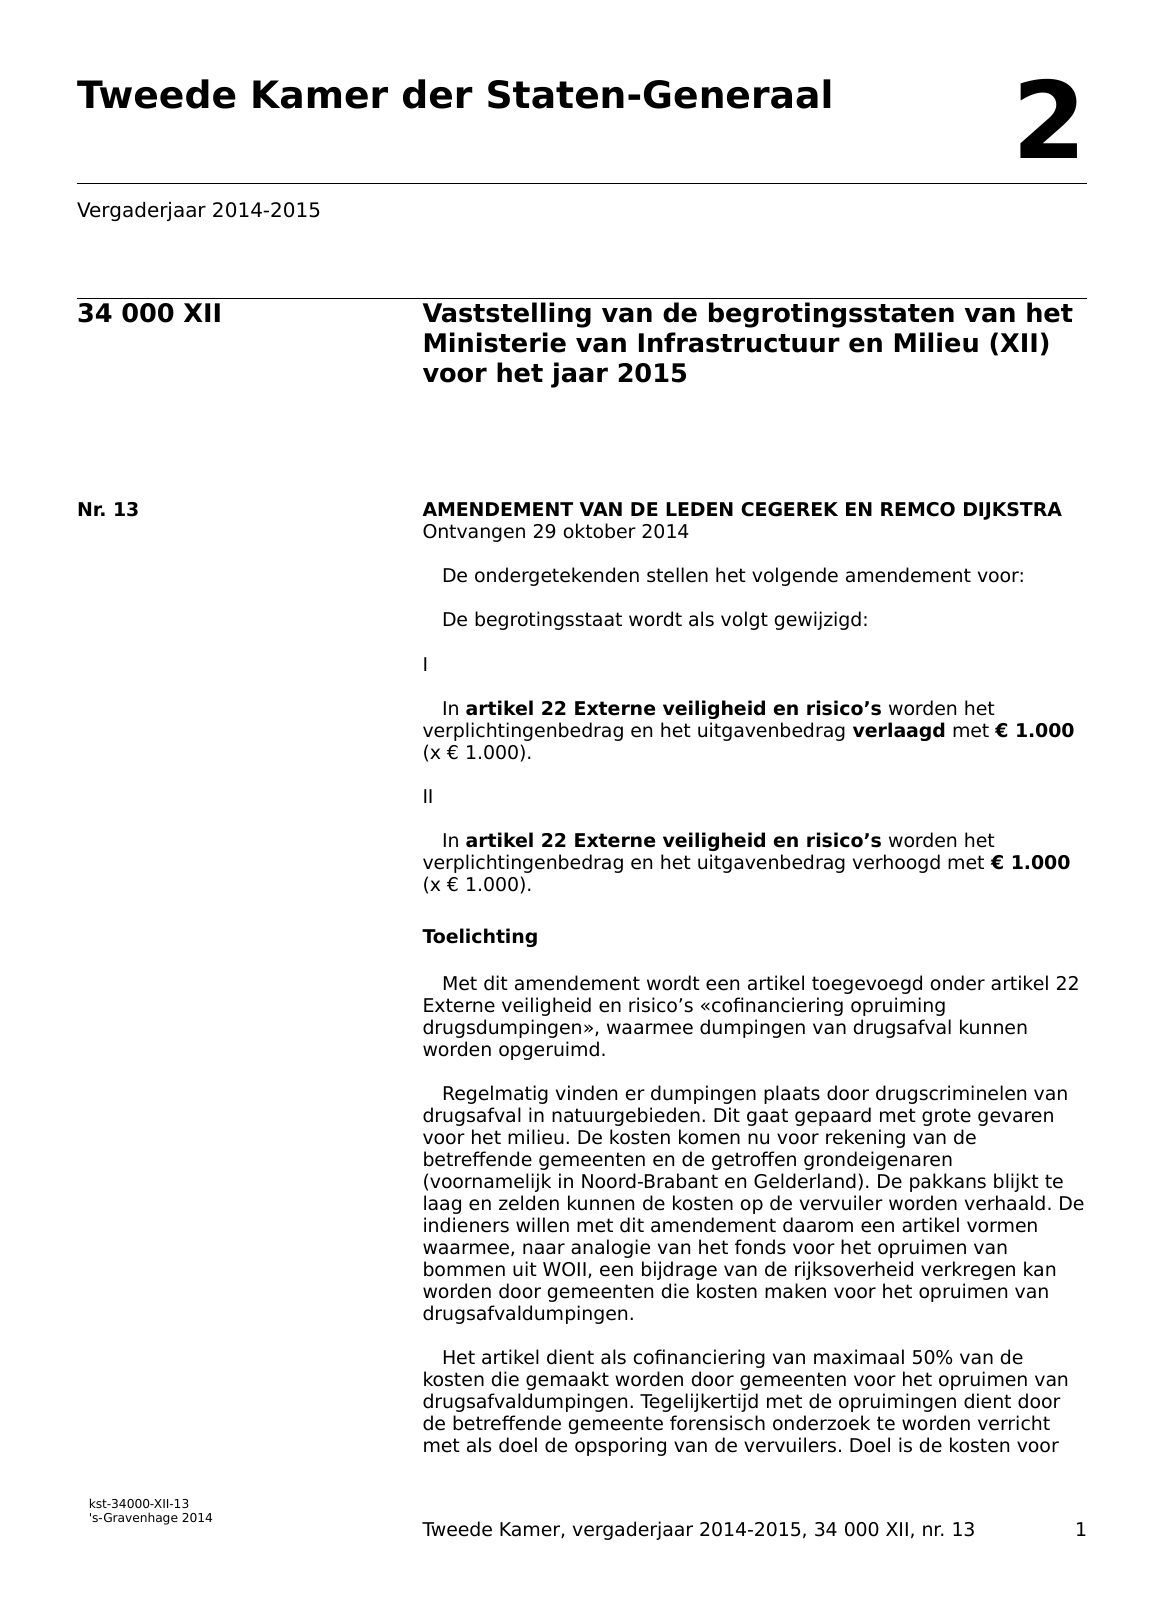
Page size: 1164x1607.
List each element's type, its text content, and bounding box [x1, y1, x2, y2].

text De ondergetekenden stellen het volgende amendement voor: [422, 565, 1087, 587]
subtitle Nr. 13 AMENDEMENT VAN DE LEDEN CEGEREK EN REMCO DIJKSTRA [77, 499, 1087, 521]
subtitle Toelichting [422, 926, 1087, 948]
text 's-Gravenhage 2014 [88, 1511, 323, 1525]
text Regelmatig vinden er dumpingen plaats door drugscriminelen van drugsafval in natuurgebieden. Dit gaat gepaard met grote gevaren voor het milieu. De kosten komen nu voor rekening van de betreffende gemeenten en de getroffen grondeigenaren (voornamelijk in Noord-Brabant en Gelderland). De pakkans blijkt te laag en zelden kunnen de kosten op de vervuiler worden verhaald. De indieners willen met dit amendement daarom een artikel vormen waarmee, naar analogie van het fonds voor het opruimen van bommen uit WOII, een bijdrage van de rijksoverheid verkregen kan worden door gemeenten die kosten maken voor het opruimen van drugsafvaldumpingen. [422, 1083, 1087, 1325]
table_cell Vergaderjaar 2014-2015 [77, 184, 1087, 298]
text II [422, 786, 1087, 808]
text kst-34000-XII-13 [88, 1497, 323, 1511]
table_header Tweede Kamer der Staten-Generaal [77, 59, 886, 183]
text Het artikel dient als cofinanciering van maximaal 50% van de kosten die gemaakt worden door gemeenten voor het opruimen van drugsafvaldumpingen. Tegelijkertijd met de opruimingen dient door de betreffende gemeente forensisch onderzoek te worden verricht met als doel de opsporing van de vervuilers. Doel is de kosten voor [422, 1347, 1087, 1457]
text In artikel 22 Externe veiligheid en risico’s worden het verplichtingenbedrag en het uitgavenbedrag verlaagd met € 1.000 (x € 1.000). [422, 698, 1087, 764]
text De begrotingsstaat wordt als volgt gewijzigd: [422, 609, 1087, 631]
text Met dit amendement wordt een artikel toegevoegd onder artikel 22 Externe veiligheid en risico’s «cofinanciering opruiming drugsdumpingen», waarmee dumpingen van drugsafval kunnen worden opgeruimd. [422, 973, 1087, 1061]
text In artikel 22 Externe veiligheid en risico’s worden het verplichtingenbedrag en het uitgavenbedrag verhoogd met € 1.000 (x € 1.000). [422, 830, 1087, 896]
text I [422, 653, 1087, 676]
subtitle 34 000 XII Vaststelling van de begrotingsstaten van het Ministerie van Infrastructuur en Milieu (XII) voor het jaar 2015 [77, 299, 1087, 388]
table_header 2 [886, 59, 1087, 183]
text Ontvangen 29 oktober 2014 [422, 521, 1087, 543]
